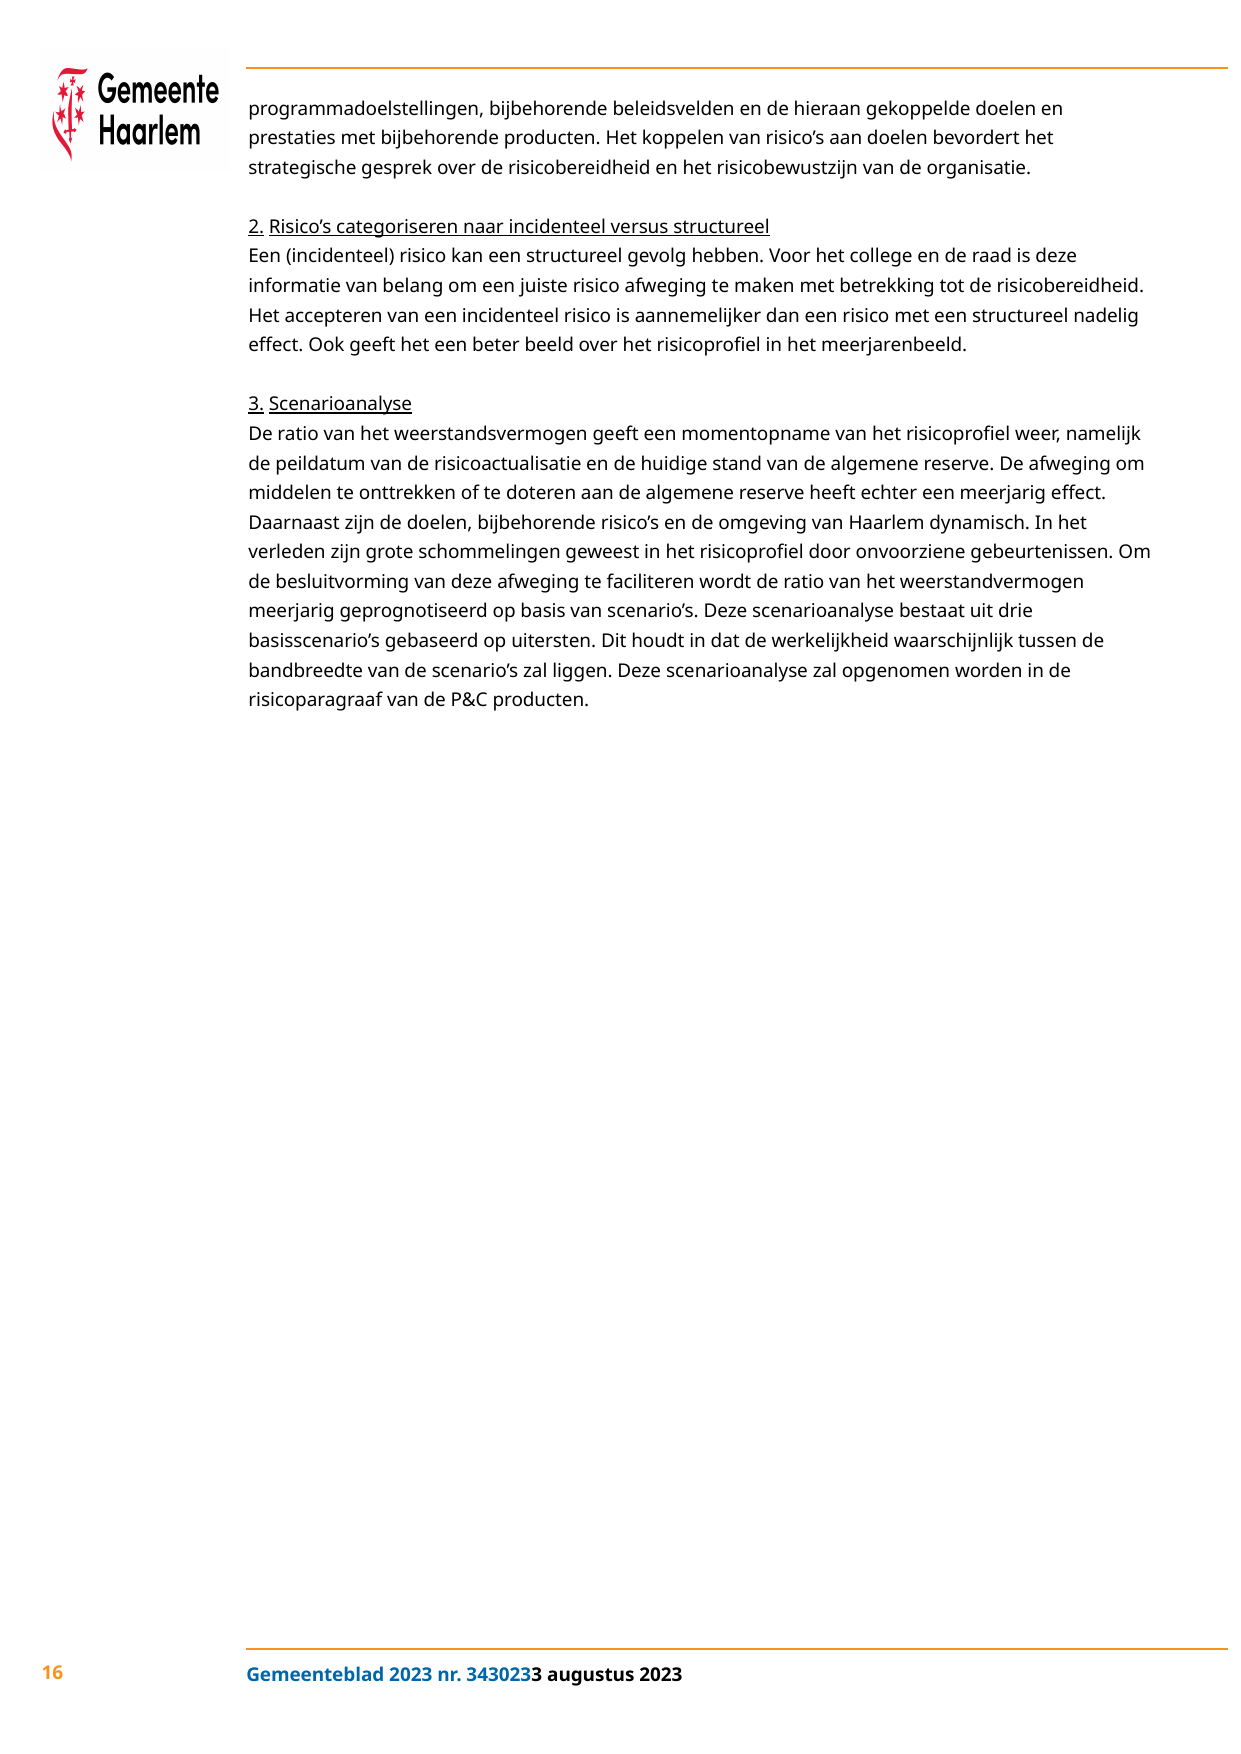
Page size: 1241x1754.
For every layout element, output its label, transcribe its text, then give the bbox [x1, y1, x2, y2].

text programmadoelstellingen, bijbehorende beleidsvelden en de hieraan gekoppelde doelen en prestaties met bijbehorende producten. Het koppelen van risico’s aan doelen bevordert het strategische gesprek over de risicobereidheid en het risicobewustzijn van de organisatie. [248, 95, 1152, 180]
text 2. Risico’s categoriseren naar incidenteel versus structureel [248, 213, 1152, 239]
picture [41, 47, 231, 172]
text 3. Scenarioanalyse [248, 391, 1152, 416]
text De ratio van het weerstandsvermogen geeft een momentopname van het risicoprofiel weer, namelijk de peildatum van de risicoactualisatie en de huidige stand van de algemene reserve. De afweging om middelen te onttrekken of te doteren aan de algemene reserve heeft echter een meerjarig effect. Daarnaast zijn de doelen, bijbehorende risico’s en de omgeving van Haarlem dynamisch. In het verleden zijn grote schommelingen geweest in het risicoprofiel door onvoorziene gebeurtenissen. Om de besluitvorming van deze afweging te faciliteren wordt de ratio van het weerstandvermogen meerjarig geprognotiseerd op basis van scenario’s. Deze scenarioanalyse bestaat uit drie basisscenario’s gebaseerd op uitersten. Dit houdt in dat de werkelijkheid waarschijnlijk tussen de bandbreedte van de scenario’s zal liggen. Deze scenarioanalyse zal opgenomen worden in de risicoparagraaf van de P&C producten. [248, 420, 1152, 712]
text Een (incidenteel) risico kan een structureel gevolg hebben. Voor het college en de raad is deze informatie van belang om een juiste risico afweging te maken met betrekking tot de risicobereidheid. Het accepteren van een incidenteel risico is aannemelijker dan een risico met een structureel nadelig effect. Ook geeft het een beter beeld over het risicoprofiel in het meerjarenbeeld. [248, 243, 1152, 357]
